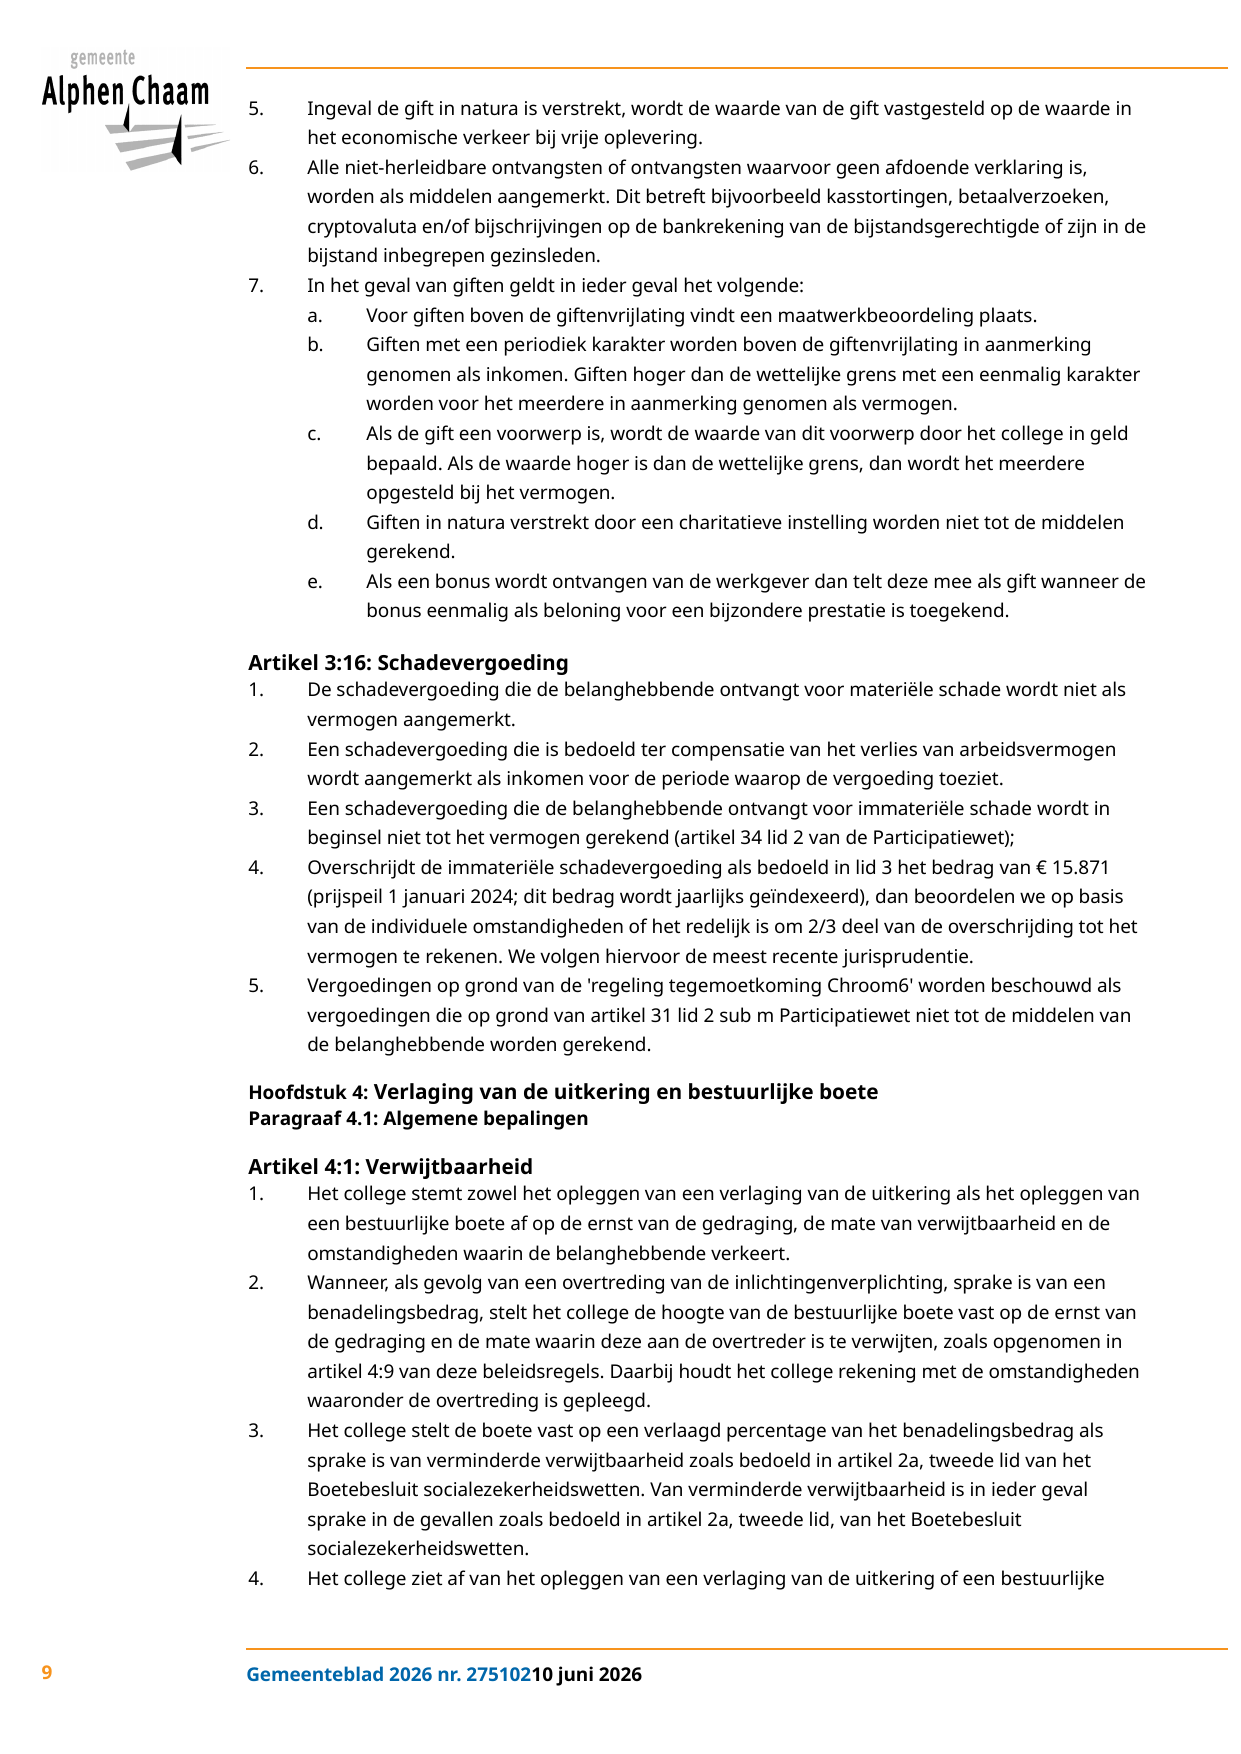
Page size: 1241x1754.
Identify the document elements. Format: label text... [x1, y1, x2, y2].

text Artikel 3:16: Schadevergoeding [248, 648, 1152, 677]
list De schadevergoeding die de belanghebbende ontvangt voor materiële schade wordt niet als vermogen aangemerkt. [248, 677, 1152, 732]
list In het geval van giften geldt in ieder geval het volgende: [248, 272, 1152, 298]
text Hoofdstuk 4: Verlaging van de uitkering en bestuurlijke boete [248, 1077, 1152, 1106]
list Het college ziet af van het opleggen van een verlaging van de uitkering of een bestuurlijke [248, 1565, 1152, 1591]
list Het college stemt zowel het opleggen van een verlaging van de uitkering als het opleggen van een bestuurlijke boete af op de ernst van de gedraging, de mate van verwijtbaarheid en de omstandigheden waarin de belanghebbende verkeert. [248, 1181, 1152, 1266]
list Wanneer, als gevolg van een overtreding van de inlichtingenverplichting, sprake is van een benadelingsbedrag, stelt het college de hoogte van de bestuurlijke boete vast op de ernst van de gedraging en de mate waarin deze aan de overtreder is te verwijten, zoals opgenomen in artikel 4:9 van deze beleidsregels. Daarbij houdt het college rekening met de omstandigheden waaronder de overtreding is gepleegd. [248, 1269, 1152, 1413]
list Giften met een periodiek karakter worden boven de giftenvrijlating in aanmerking genomen als inkomen. Giften hoger dan de wettelijke grens met een eenmalig karakter worden voor het meerdere in aanmerking genomen als vermogen. [307, 331, 1152, 416]
text Paragraaf 4.1: Algemene bepalingen [248, 1106, 1152, 1131]
list Ingeval de gift in natura is verstrekt, wordt de waarde van de gift vastgesteld op de waarde in het economische verkeer bij vrije oplevering. [248, 95, 1152, 150]
picture [41, 47, 231, 172]
list Overschrijdt de immateriële schadevergoeding als bedoeld in lid 3 het bedrag van € 15.871 (prijspeil 1 januari 2024; dit bedrag wordt jaarlijks geïndexeerd), dan beoordelen we op basis van de individuele omstandigheden of het redelijk is om 2/3 deel van de overschrijding tot het vermogen te rekenen. We volgen hiervoor de meest recente jurisprudentie. [248, 854, 1152, 968]
list Als een bonus wordt ontvangen van de werkgever dan telt deze mee als gift wanneer de bonus eenmalig als beloning voor een bijzondere prestatie is toegekend. [307, 568, 1152, 623]
text Artikel 4:1: Verwijtbaarheid [248, 1152, 1152, 1181]
list Vergoedingen op grond van de 'regeling tegemoetkoming Chroom6' worden beschouwd als vergoedingen die op grond van artikel 31 lid 2 sub m Participatiewet niet tot de middelen van de belanghebbende worden gerekend. [248, 972, 1152, 1057]
list Een schadevergoeding die de belanghebbende ontvangt voor immateriële schade wordt in beginsel niet tot het vermogen gerekend (artikel 34 lid 2 van de Participatiewet); [248, 795, 1152, 850]
list Voor giften boven de giftenvrijlating vindt een maatwerkbeoordeling plaats. [307, 302, 1152, 328]
list Alle niet-herleidbare ontvangsten of ontvangsten waarvoor geen afdoende verklaring is, worden als middelen aangemerkt. Dit betreft bijvoorbeeld kasstortingen, betaalverzoeken, cryptovaluta en/of bijschrijvingen op de bankrekening van de bijstandsgerechtigde of zijn in de bijstand inbegrepen gezinsleden. [248, 154, 1152, 268]
list Een schadevergoeding die is bedoeld ter compensatie van het verlies van arbeidsvermogen wordt aangemerkt als inkomen voor de periode waarop de vergoeding toeziet. [248, 736, 1152, 791]
list Het college stelt de boete vast op een verlaagd percentage van het benadelingsbedrag als sprake is van verminderde verwijtbaarheid zoals bedoeld in artikel 2a, tweede lid van het Boetebesluit socialezekerheidswetten. Van verminderde verwijtbaarheid is in ieder geval sprake in de gevallen zoals bedoeld in artikel 2a, tweede lid, van het Boetebesluit socialezekerheidswetten. [248, 1417, 1152, 1561]
list Als de gift een voorwerp is, wordt de waarde van dit voorwerp door het college in geld bepaald. Als de waarde hoger is dan de wettelijke grens, dan wordt het meerdere opgesteld bij het vermogen. [307, 420, 1152, 505]
list Giften in natura verstrekt door een charitatieve instelling worden niet tot de middelen gerekend. [307, 509, 1152, 564]
